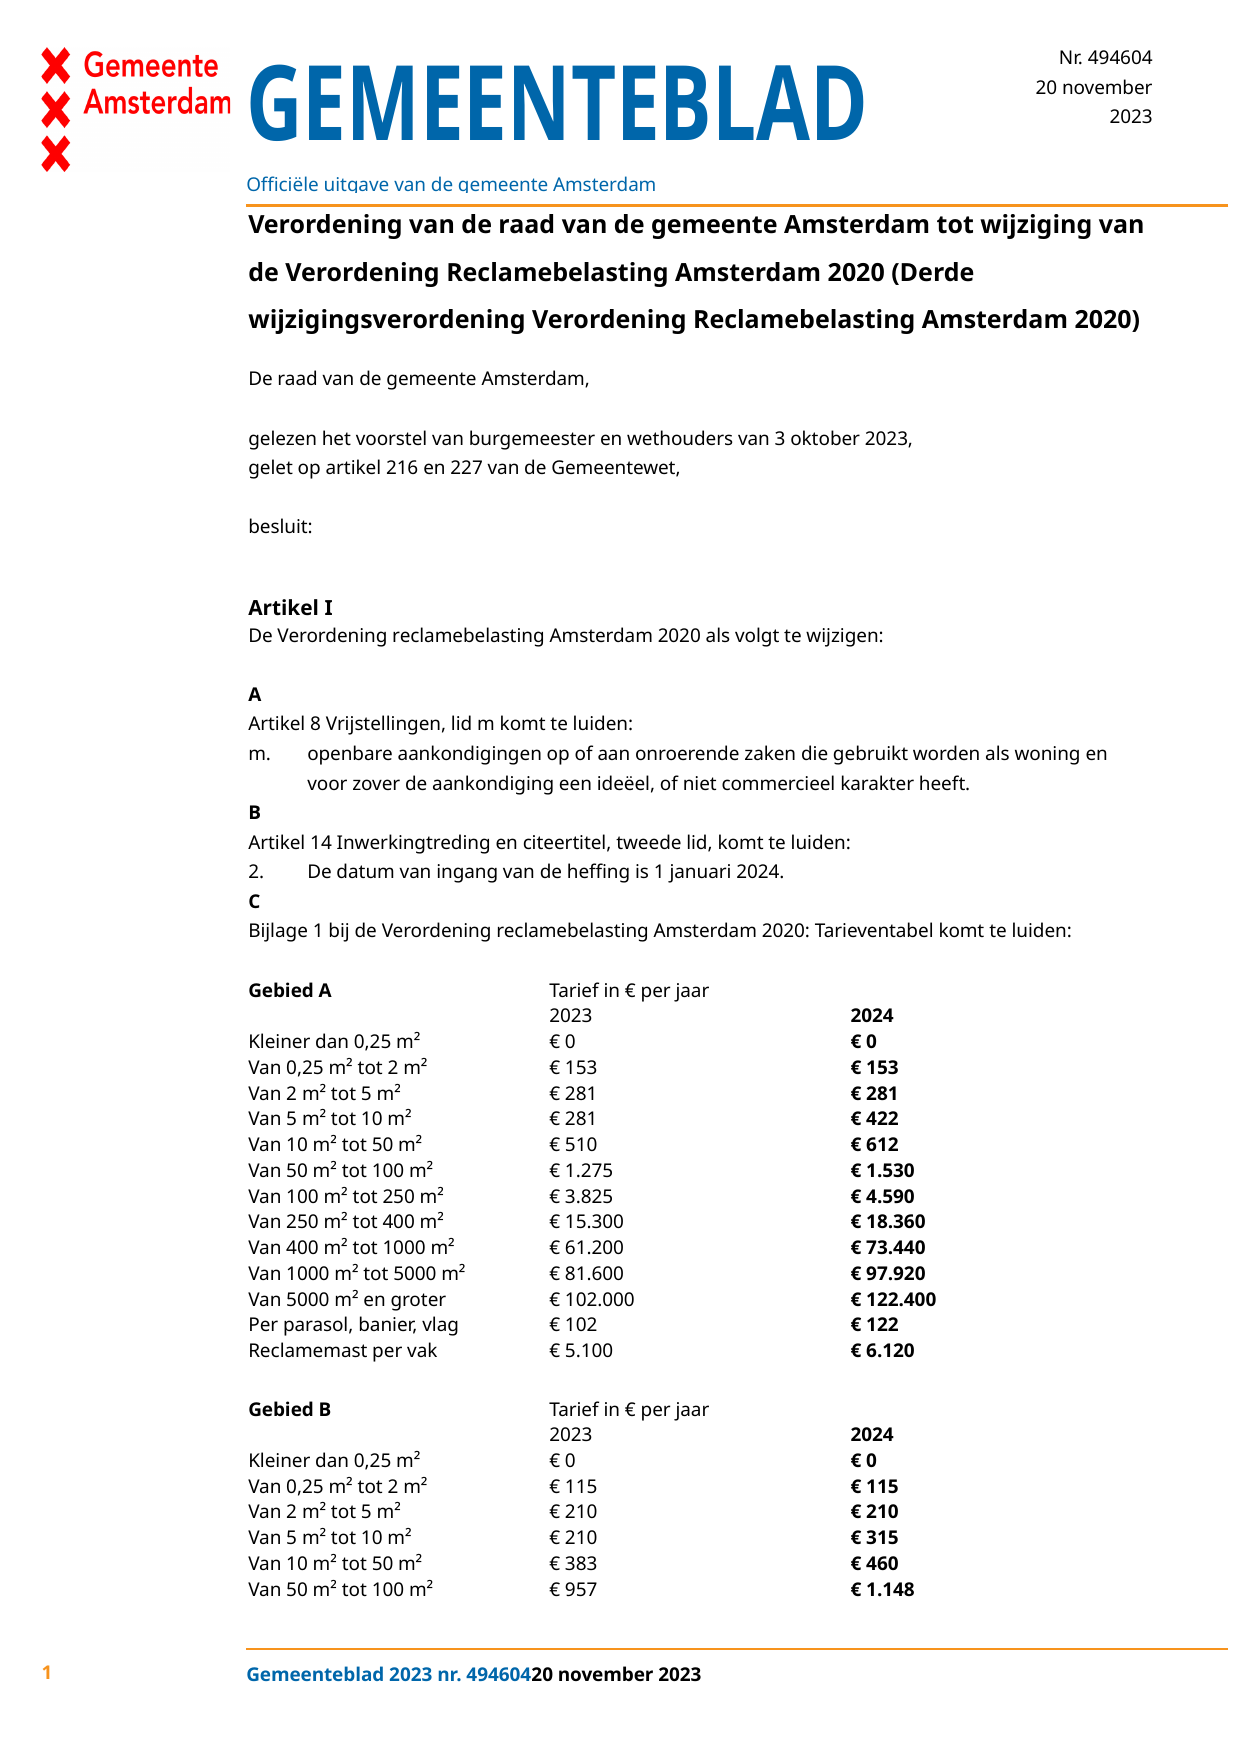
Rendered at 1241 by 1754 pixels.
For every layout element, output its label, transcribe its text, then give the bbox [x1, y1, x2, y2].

table_cell € 102 [549, 1311, 850, 1337]
table_cell Van 10 m² tot 50 m² [248, 1550, 549, 1576]
text De Verordening reclamebelasting Amsterdam 2020 als volgt te wijzigen: [248, 622, 1152, 648]
text gelet op artikel 216 en 227 van de Gemeentewet, [248, 454, 1152, 480]
table_cell € 1.148 [850, 1576, 1152, 1602]
table_cell € 210 [549, 1499, 850, 1524]
table_cell Van 10 m² tot 50 m² [248, 1131, 549, 1157]
table_cell € 383 [549, 1550, 850, 1576]
table_cell € 1.530 [850, 1157, 1152, 1183]
table_cell € 4.590 [850, 1183, 1152, 1208]
table_cell € 61.200 [549, 1234, 850, 1260]
table_cell € 153 [549, 1054, 850, 1080]
table_cell € 210 [549, 1525, 850, 1550]
table_cell € 957 [549, 1576, 850, 1602]
table_cell € 281 [549, 1080, 850, 1106]
table_cell € 315 [850, 1525, 1152, 1550]
table_cell Van 5000 m² en groter [248, 1286, 549, 1311]
text gelezen het voorstel van burgemeester en wethouders van 3 oktober 2023, [248, 425, 1152, 450]
text Bijlage 1 bij de Verordening reclamebelasting Amsterdam 2020: Tarieventabel komt te luiden: [248, 918, 1152, 943]
table_header Gebied A [248, 977, 549, 1003]
table_cell 2024 [850, 1003, 1152, 1028]
table_cell € 0 [850, 1447, 1152, 1473]
text A [248, 681, 1152, 707]
table_cell Per parasol, banier, vlag [248, 1311, 549, 1337]
table_cell [248, 1422, 549, 1447]
table_cell € 612 [850, 1131, 1152, 1157]
table_cell € 1.275 [549, 1157, 850, 1183]
table_cell Van 2 m² tot 5 m² [248, 1499, 549, 1524]
table_cell Van 50 m² tot 100 m² [248, 1576, 549, 1602]
table_cell € 6.120 [850, 1337, 1152, 1363]
table_cell Van 100 m² tot 250 m² [248, 1183, 549, 1208]
table_cell Van 5 m² tot 10 m² [248, 1106, 549, 1131]
table_header Gebied B [248, 1396, 549, 1422]
table_cell € 81.600 [549, 1260, 850, 1286]
table_cell € 153 [850, 1054, 1152, 1080]
table_cell € 18.360 [850, 1209, 1152, 1234]
text Artikel I [248, 593, 1152, 622]
table_cell Kleiner dan 0,25 m² [248, 1029, 549, 1054]
table_header Tarief in € per jaar [549, 977, 1152, 1003]
table_cell € 73.440 [850, 1234, 1152, 1260]
table_cell € 122 [850, 1311, 1152, 1337]
table_cell [248, 1003, 549, 1028]
table_cell € 3.825 [549, 1183, 850, 1208]
table_cell € 281 [549, 1106, 850, 1131]
text Artikel 14 Inwerkingtreding en citeertitel, tweede lid, komt te luiden: [248, 829, 1152, 855]
table_cell € 102.000 [549, 1286, 850, 1311]
text besluit: [248, 513, 1152, 539]
table_cell € 0 [850, 1029, 1152, 1054]
table_cell 2024 [850, 1422, 1152, 1447]
text Verordening van de raad van de gemeente Amsterdam tot wijziging van de Verordening Reclamebelasting Amsterdam 2020 (Derde wijzigingsverordening Verordening Reclamebelasting Amsterdam 2020) [248, 207, 1152, 336]
table_cell € 97.920 [850, 1260, 1152, 1286]
table_cell 2023 [549, 1422, 850, 1447]
table_cell € 115 [850, 1473, 1152, 1499]
table_cell € 0 [549, 1029, 850, 1054]
table_header Tarief in € per jaar [549, 1396, 1152, 1422]
table_cell Van 250 m² tot 400 m² [248, 1209, 549, 1234]
table_cell Kleiner dan 0,25 m² [248, 1447, 549, 1473]
table_cell Van 400 m² tot 1000 m² [248, 1234, 549, 1260]
table_cell € 115 [549, 1473, 850, 1499]
table_cell € 0 [549, 1447, 850, 1473]
list De datum van ingang van de heffing is 1 januari 2024. [248, 858, 1152, 884]
table_cell Van 0,25 m² tot 2 m² [248, 1054, 549, 1080]
table_cell € 5.100 [549, 1337, 850, 1363]
table_cell € 422 [850, 1106, 1152, 1131]
table_cell € 460 [850, 1550, 1152, 1576]
table_cell Van 1000 m² tot 5000 m² [248, 1260, 549, 1286]
table_cell € 281 [850, 1080, 1152, 1106]
table_cell Van 0,25 m² tot 2 m² [248, 1473, 549, 1499]
table_cell Reclamemast per vak [248, 1337, 549, 1363]
table_cell Van 50 m² tot 100 m² [248, 1157, 549, 1183]
text B [248, 799, 1152, 825]
text C [248, 888, 1152, 914]
table_cell 2023 [549, 1003, 850, 1028]
table_cell € 510 [549, 1131, 850, 1157]
list openbare aankondigingen op of aan onroerende zaken die gebruikt worden als woning en voor zover de aankondiging een ideëel, of niet commercieel karakter heeft. [248, 740, 1152, 796]
text Artikel 8 Vrijstellingen, lid m komt te luiden: [248, 711, 1152, 736]
table_cell € 15.300 [549, 1209, 850, 1234]
text De raad van de gemeente Amsterdam, [248, 366, 1152, 391]
table_cell € 210 [850, 1499, 1152, 1524]
table_cell € 122.400 [850, 1286, 1152, 1311]
table_cell Van 5 m² tot 10 m² [248, 1525, 549, 1550]
table_cell Van 2 m² tot 5 m² [248, 1080, 549, 1106]
picture [41, 47, 231, 172]
